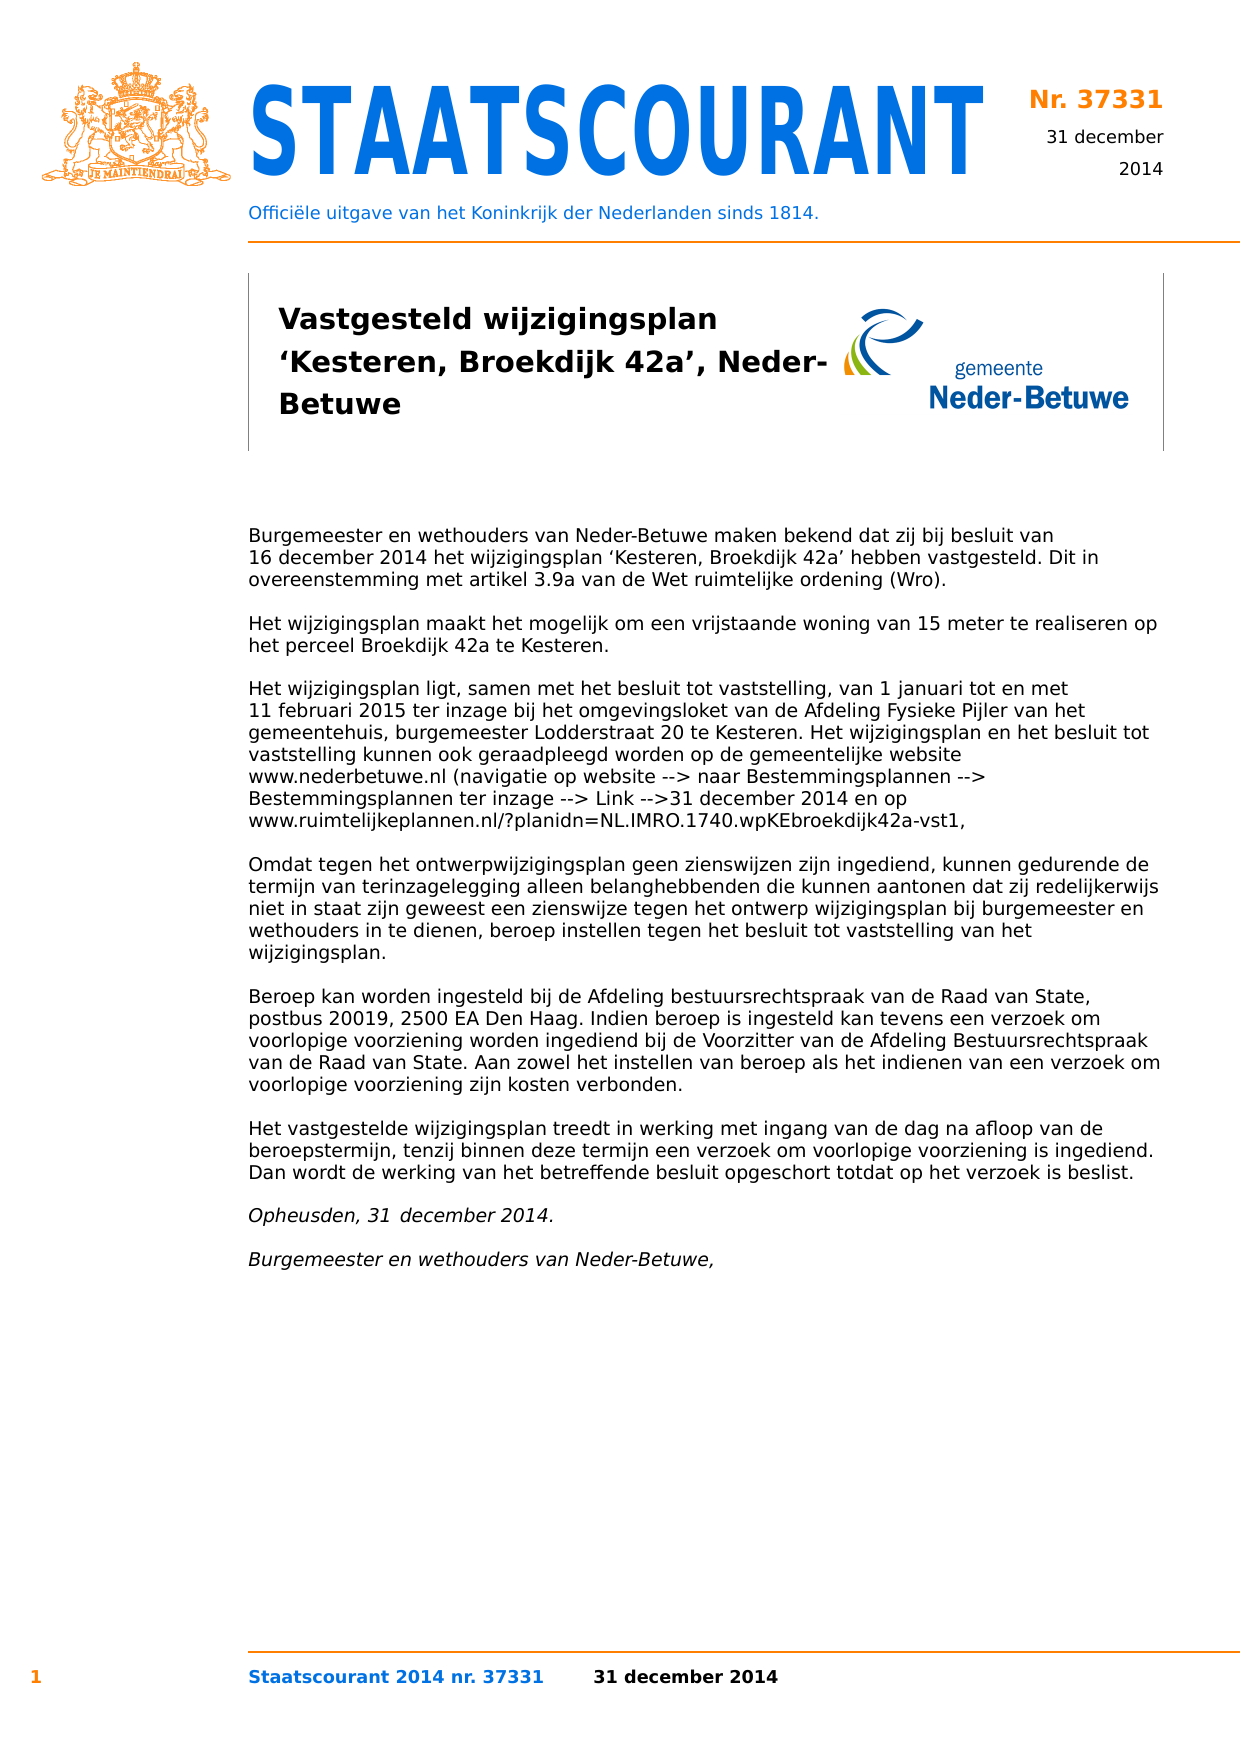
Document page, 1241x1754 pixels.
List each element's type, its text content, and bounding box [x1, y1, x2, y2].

table_cell 31 december [998, 121, 1240, 153]
text Het wijzigingsplan ligt, samen met het besluit tot vaststelling, van 1 januari tot en met 11 februari 2015 ter inzage bij het omgevingsloket van de Afdeling Fysieke Pijler van het gemeentehuis, burgemeester Lodderstraat 20 te Kesteren. Het wijzigingsplan en het besluit tot vaststelling kunnen ook geraadpleegd worden op de gemeentelijke website www.nederbetuwe.nl (navigatie op website --> naar Bestemmingsplannen --> Bestemmingsplannen ter inzage --> Link -->31 december 2014 en op www.ruimtelijkeplannen.nl/?planidn=NL.IMRO.1740.wpKEbroekdijk42a-vst1, [248, 678, 1163, 832]
text Omdat tegen het ontwerpwijzigingsplan geen zienswijzen zijn ingediend, kunnen gedurende de termijn van terinzagelegging alleen belanghebbenden die kunnen aantonen dat zij redelijkerwijs niet in staat zijn geweest een zienswijze tegen het ontwerp wijzigingsplan bij burgemeester en wethouders in te dienen, beroep instellen tegen het besluit tot vaststelling van het wijzigingsplan. [248, 854, 1163, 964]
text Burgemeester en wethouders van Neder-Betuwe, [248, 1249, 1163, 1271]
table_header [25, 62, 248, 241]
picture [41, 62, 231, 186]
text Burgemeester en wethouders van Neder-Betuwe maken bekend dat zij bij besluit van 16 december 2014 het wijzigingsplan ‘Kesteren, Broekdijk 42a’ hebben vastgesteld. Dit in overeenstemming met artikel 3.9a van de Wet ruimtelijke ordening (Wro). [248, 525, 1163, 591]
table_header Nr. 37331 [998, 62, 1240, 121]
text Het vastgestelde wijzigingsplan treedt in werking met ingang van de dag na afloop van de beroepstermijn, tenzij binnen deze termijn een verzoek om voorlopige voorziening is ingediend. Dan wordt de werking van het betreffende besluit opgeschort totdat op het verzoek is beslist. [248, 1118, 1163, 1183]
text Opheusden, 31 december 2014. [248, 1205, 1163, 1227]
table_cell 2014 [998, 153, 1240, 203]
picture [838, 302, 1134, 415]
subtitle Vastgesteld wijzigingsplan ‘Kesteren, Broekdijk 42a’, Neder-Betuwe [249, 273, 1163, 451]
table_header STAATSCOURANT [248, 62, 998, 203]
text Het wijzigingsplan maakt het mogelijk om een vrijstaande woning van 15 meter te realiseren op het perceel Broekdijk 42a te Kesteren. [248, 612, 1163, 656]
table_cell Officiële uitgave van het Koninkrijk der Nederlanden sinds 1814. [248, 203, 1240, 241]
text Beroep kan worden ingesteld bij de Afdeling bestuursrechtspraak van de Raad van State, postbus 20019, 2500 EA Den Haag. Indien beroep is ingesteld kan tevens een verzoek om voorlopige voorziening worden ingediend bij de Voorzitter van de Afdeling Bestuursrechtspraak van de Raad van State. Aan zowel het instellen van beroep als het indienen van een verzoek om voorlopige voorziening zijn kosten verbonden. [248, 986, 1163, 1096]
